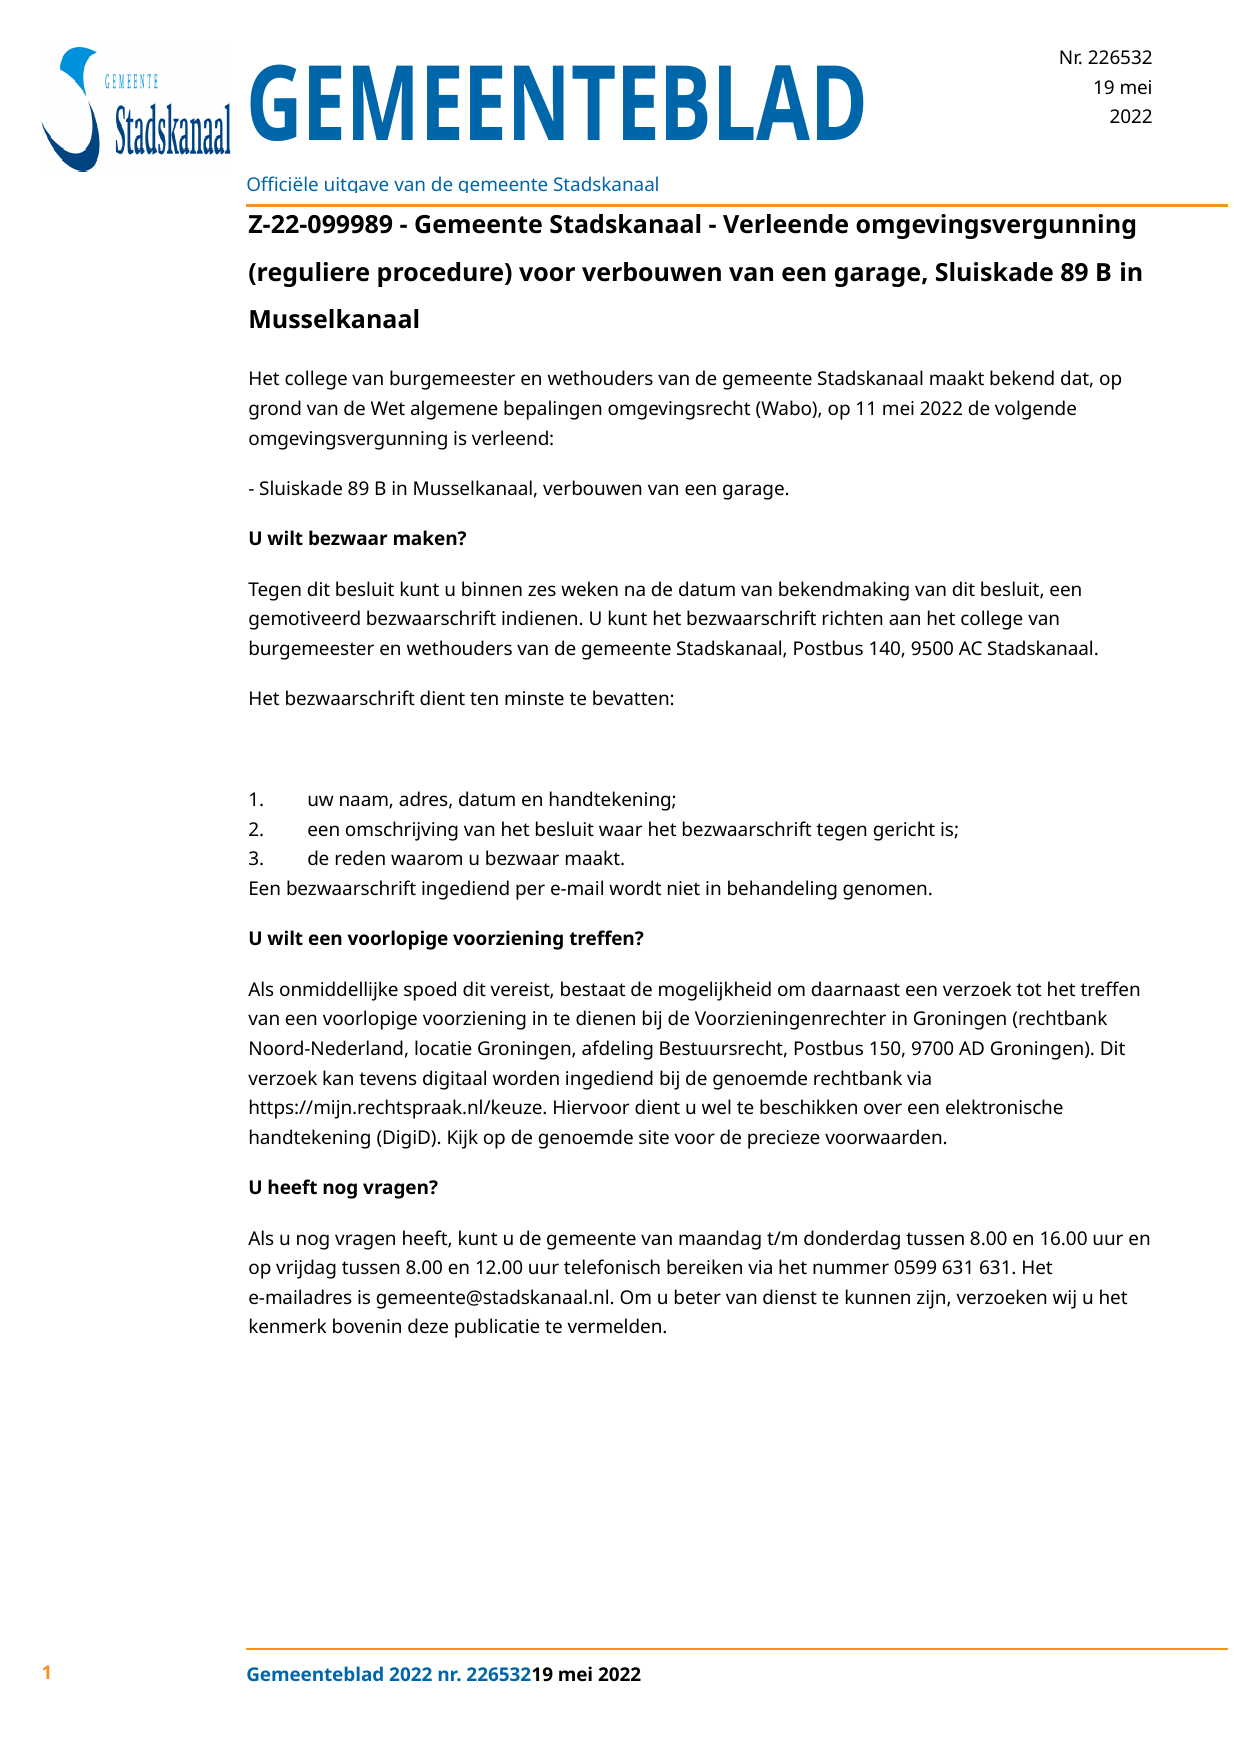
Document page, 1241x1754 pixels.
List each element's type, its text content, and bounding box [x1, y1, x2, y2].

text Z-22-099989 - Gemeente Stadskanaal - Verleende omgevingsvergunning (reguliere procedure) voor verbouwen van een garage, Sluiskade 89 B in Musselkanaal [248, 207, 1152, 336]
text Tegen dit besluit kunt u binnen zes weken na de datum van bekendmaking van dit besluit, een gemotiveerd bezwaarschrift indienen. U kunt het bezwaarschrift richten aan het college van burgemeester en wethouders van de gemeente Stadskanaal, Postbus 140, 9500 AC Stadskanaal. [248, 576, 1152, 661]
text U heeft nog vragen? [248, 1174, 1152, 1200]
text Het bezwaarschrift dient ten minste te bevatten: [248, 686, 1152, 711]
list de reden waarom u bezwaar maakt. [248, 846, 1152, 871]
text Het college van burgemeester en wethouders van de gemeente Stadskanaal maakt bekend dat, op grond van de Wet algemene bepalingen omgevingsrecht (Wabo), op 11 mei 2022 de volgende omgevingsvergunning is verleend: [248, 366, 1152, 450]
text U wilt een voorlopige voorziening treffen? [248, 926, 1152, 951]
list een omschrijving van het besluit waar het bezwaarschrift tegen gericht is; [248, 816, 1152, 842]
text Een bezwaarschrift ingediend per e-mail wordt niet in behandeling genomen. [248, 875, 1152, 901]
picture [41, 47, 231, 172]
text Als u nog vragen heeft, kunt u de gemeente van maandag t/m donderdag tussen 8.00 en 16.00 uur en op vrijdag tussen 8.00 en 12.00 uur telefonisch bereiken via het nummer 0599 631 631. Het e‑mailadres is gemeente@stadskanaal.nl. Om u beter van dienst te kunnen zijn, verzoeken wij u het kenmerk bovenin deze publicatie te vermelden. [248, 1225, 1152, 1339]
text U wilt bezwaar maken? [248, 526, 1152, 551]
text Als onmiddellijke spoed dit vereist, bestaat de mogelijkheid om daarnaast een verzoek tot het treffen van een voorlopige voorziening in te dienen bij de Voorzieningenrechter in Groningen (rechtbank Noord-Nederland, locatie Groningen, afdeling Bestuursrecht, Postbus 150, 9700 AD Groningen). Dit verzoek kan tevens digitaal worden ingediend bij de genoemde rechtbank via https://mijn.rechtspraak.nl/keuze. Hiervoor dient u wel te beschikken over een elektronische handtekening (DigiD). Kijk op de genoemde site voor de precieze voorwaarden. [248, 976, 1152, 1149]
text - Sluiskade 89 B in Musselkanaal, verbouwen van een garage. [248, 475, 1152, 501]
list uw naam, adres, datum en handtekening; [248, 786, 1152, 812]
